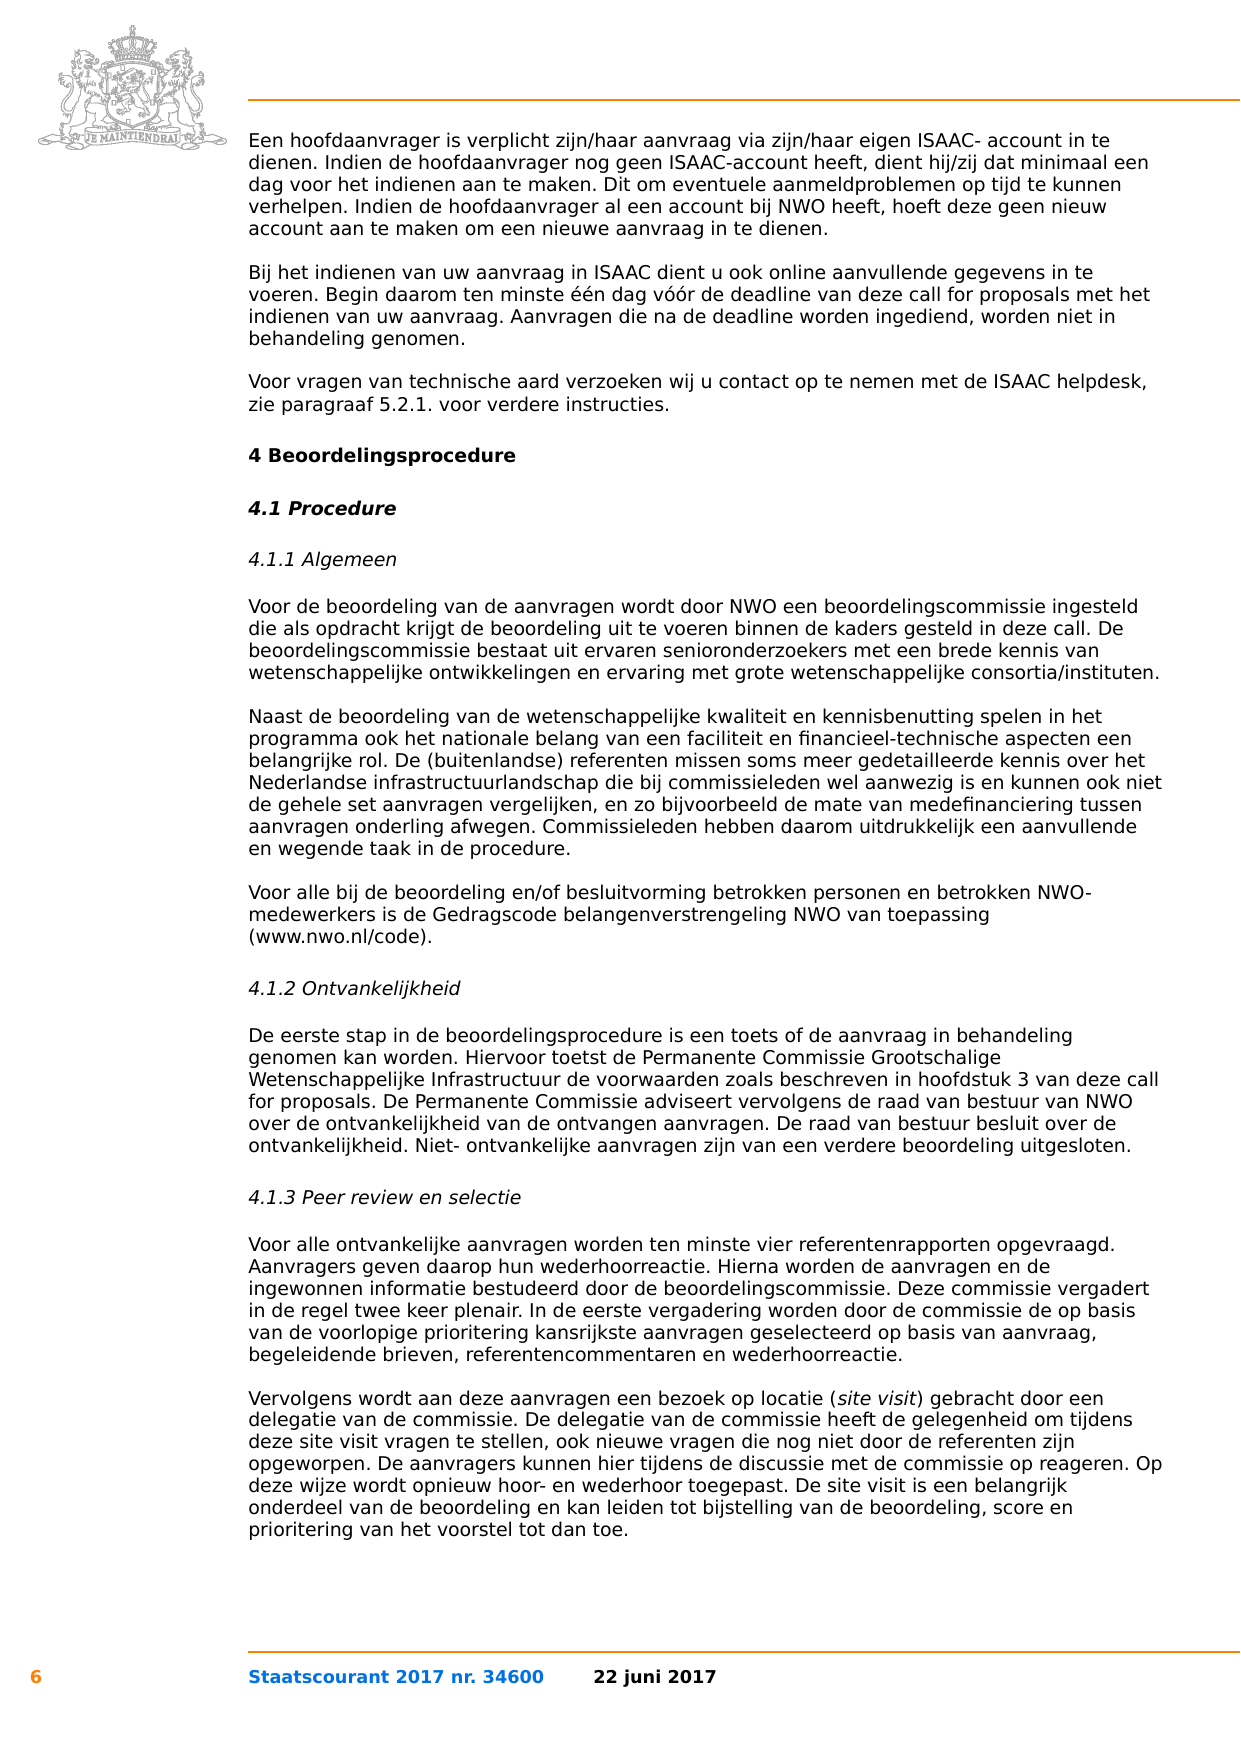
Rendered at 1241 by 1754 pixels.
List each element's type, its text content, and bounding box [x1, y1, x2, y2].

text Voor alle ontvankelijke aanvragen worden ten minste vier referentenrapporten opgevraagd. Aanvragers geven daarop hun wederhoorreactie. Hierna worden de aanvragen en de ingewonnen informatie bestudeerd door de beoordelingscommissie. Deze commissie vergadert in de regel twee keer plenair. In de eerste vergadering worden door de commissie de op basis van de voorlopige prioritering kansrijkste aanvragen geselecteerd op basis van aanvraag, begeleidende brieven, referentencommentaren en wederhoorreactie. [248, 1234, 1163, 1366]
subtitle 4.1.3 Peer review en selectie [248, 1187, 1163, 1209]
text De eerste stap in de beoordelingsprocedure is een toets of de aanvraag in behandeling genomen kan worden. Hiervoor toetst de Permanente Commissie Grootschalige Wetenschappelijke Infrastructuur de voorwaarden zoals beschreven in hoofdstuk 3 van deze call for proposals. De Permanente Commissie adviseert vervolgens de raad van bestuur van NWO over de ontvankelijkheid van de ontvangen aanvragen. De raad van bestuur besluit over de ontvankelijkheid. Niet- ontvankelijke aanvragen zijn van een verdere beoordeling uitgesloten. [248, 1025, 1163, 1157]
picture [38, 25, 227, 150]
text Voor alle bij de beoordeling en/of besluitvorming betrokken personen en betrokken NWO-medewerkers is de Gedragscode belangenverstrengeling NWO van toepassing (www.nwo.nl/code). [248, 882, 1163, 948]
subtitle 4.1.1 Algemeen [248, 549, 1163, 571]
subtitle 4.1 Procedure [248, 497, 1163, 519]
text Een hoofdaanvrager is verplicht zijn/haar aanvraag via zijn/haar eigen ISAAC- account in te dienen. Indien de hoofdaanvrager nog geen ISAAC-account heeft, dient hij/zij dat minimaal een dag voor het indienen aan te maken. Dit om eventuele aanmeldproblemen op tijd te kunnen verhelpen. Indien de hoofdaanvrager al een account bij NWO heeft, hoeft deze geen nieuw account aan te maken om een nieuwe aanvraag in te dienen. [248, 130, 1163, 240]
text Voor vragen van technische aard verzoeken wij u contact op te nemen met de ISAAC helpdesk, zie paragraaf 5.2.1. voor verdere instructies. [248, 371, 1163, 415]
subtitle 4.1.2 Ontvankelijkheid [248, 978, 1163, 1000]
text Bij het indienen van uw aanvraag in ISAAC dient u ook online aanvullende gegevens in te voeren. Begin daarom ten minste één dag vóór de deadline van deze call for proposals met het indienen van uw aanvraag. Aanvragen die na de deadline worden ingediend, worden niet in behandeling genomen. [248, 262, 1163, 349]
text Naast de beoordeling van de wetenschappelijke kwaliteit en kennisbenutting spelen in het programma ook het nationale belang van een faciliteit en financieel-technische aspecten een belangrijke rol. De (buitenlandse) referenten missen soms meer gedetailleerde kennis over het Nederlandse infrastructuurlandschap die bij commissieleden wel aanwezig is en kunnen ook niet de gehele set aanvragen vergelijken, en zo bijvoorbeeld de mate van medefinanciering tussen aanvragen onderling afwegen. Commissieleden hebben daarom uitdrukkelijk een aanvullende en wegende taak in de procedure. [248, 706, 1163, 860]
text Vervolgens wordt aan deze aanvragen een bezoek op locatie (site visit) gebracht door een delegatie van de commissie. De delegatie van de commissie heeft de gelegenheid om tijdens deze site visit vragen te stellen, ook nieuwe vragen die nog niet door de referenten zijn opgeworpen. De aanvragers kunnen hier tijdens de discussie met de commissie op reageren. Op deze wijze wordt opnieuw hoor- en wederhoor toegepast. De site visit is een belangrijk onderdeel van de beoordeling en kan leiden tot bijstelling van de beoordeling, score en prioritering van het voorstel tot dan toe. [248, 1387, 1163, 1541]
subtitle 4 Beoordelingsprocedure [248, 445, 1163, 467]
text Voor de beoordeling van de aanvragen wordt door NWO een beoordelingscommissie ingesteld die als opdracht krijgt de beoordeling uit te voeren binnen de kaders gesteld in deze call. De beoordelingscommissie bestaat uit ervaren senioronderzoekers met een brede kennis van wetenschappelijke ontwikkelingen en ervaring met grote wetenschappelijke consortia/instituten. [248, 596, 1163, 684]
